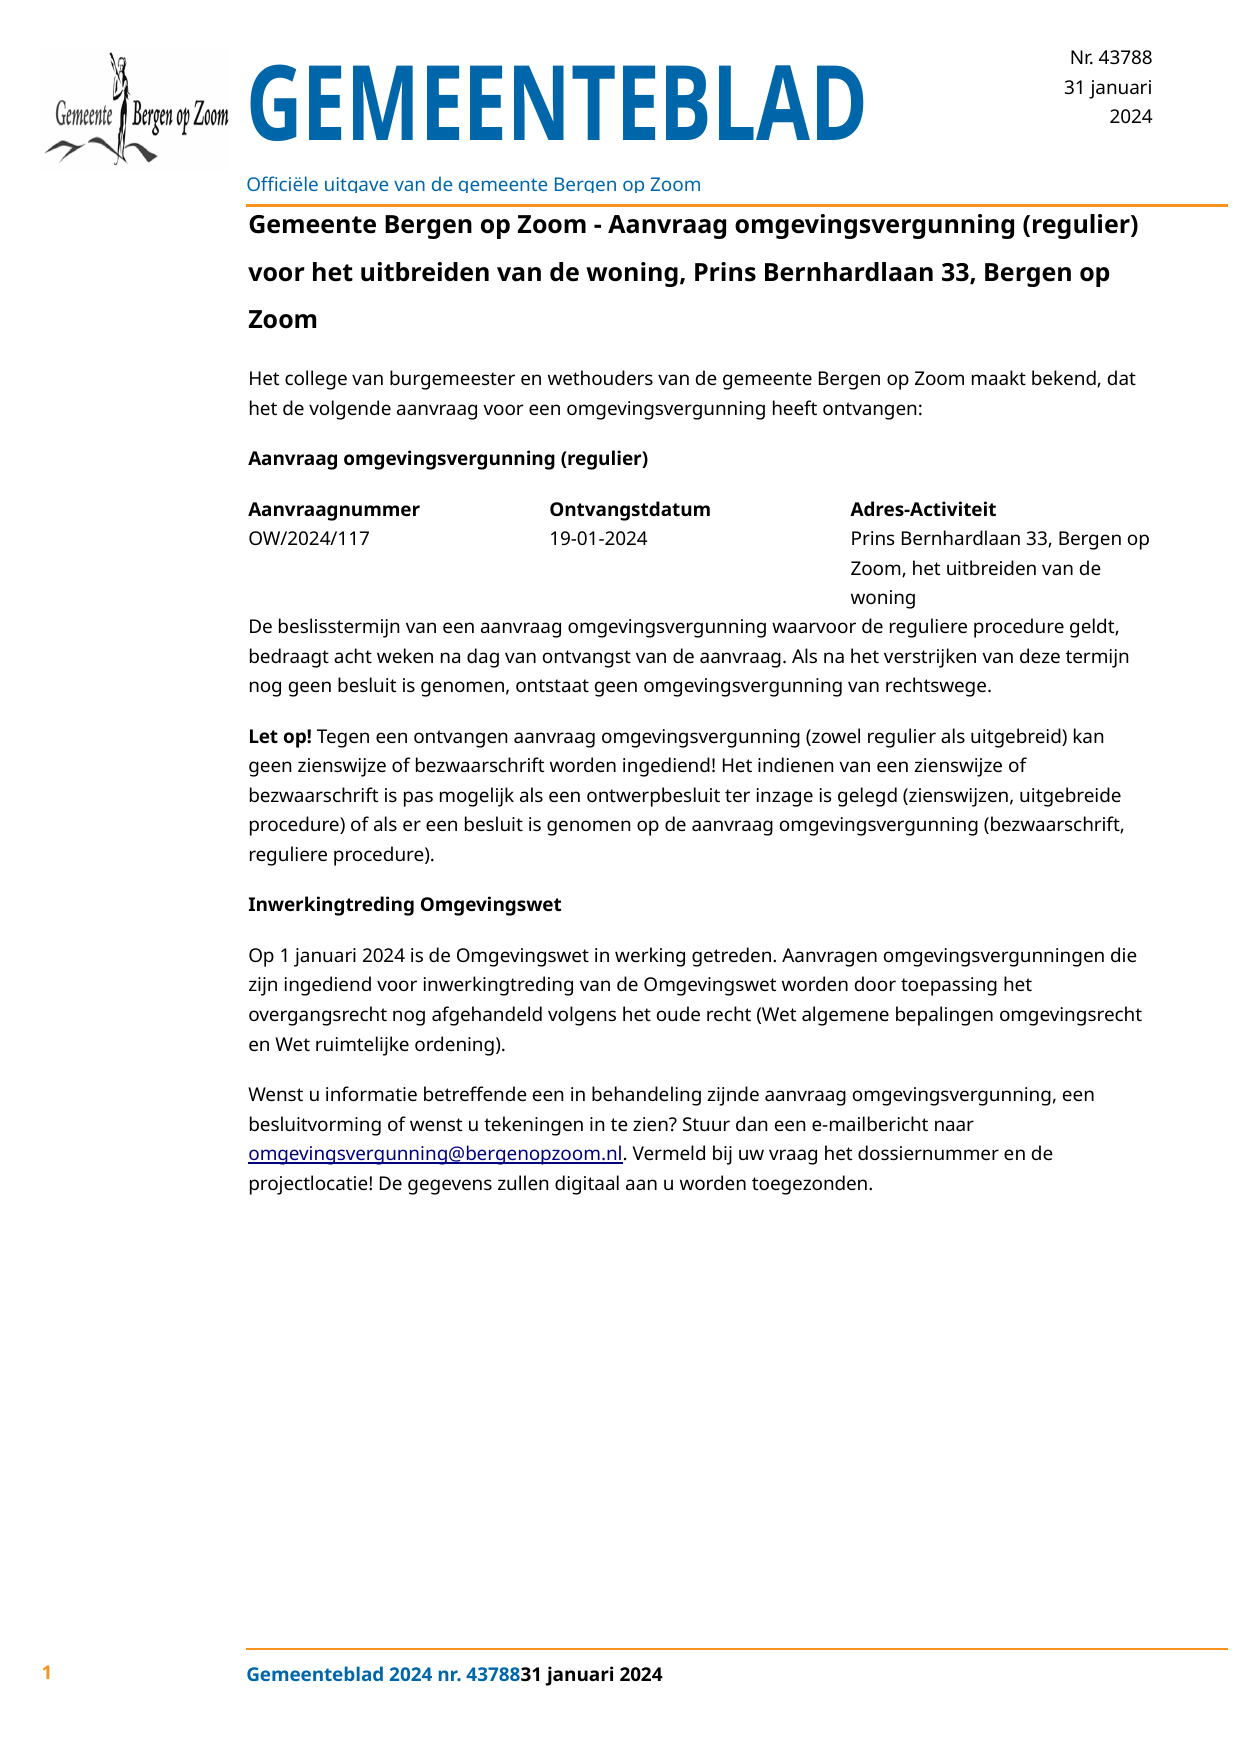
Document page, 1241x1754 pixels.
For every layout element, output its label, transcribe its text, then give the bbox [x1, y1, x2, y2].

table_header Aanvraagnummer [248, 496, 549, 522]
text Op 1 januari 2024 is de Omgevingswet in werking getreden. Aanvragen omgevingsvergunningen die zijn ingediend voor inwerkingtreding van de Omgevingswet worden door toepassing het overgangsrecht nog afgehandeld volgens het oude recht (Wet algemene bepalingen omgevingsrecht en Wet ruimtelijke ordening). [248, 942, 1152, 1056]
text Aanvraag omgevingsvergunning (regulier) [248, 446, 1152, 471]
table_header Adres-Activiteit [850, 496, 1152, 522]
text Gemeente Bergen op Zoom - Aanvraag omgevingsvergunning (regulier) voor het uitbreiden van de woning, Prins Bernhardlaan 33, Bergen op Zoom [248, 207, 1152, 336]
table_header 19-01-2024 [549, 525, 850, 610]
text De beslisstermijn van een aanvraag omgevingsvergunning waarvoor de reguliere procedure geldt, bedraagt acht weken na dag van ontvangst van de aanvraag. Als na het verstrijken van deze termijn nog geen besluit is genomen, ontstaat geen omgevingsvergunning van rechtswege. [248, 613, 1152, 698]
text Let op! Tegen een ontvangen aanvraag omgevingsvergunning (zowel regulier als uitgebreid) kan geen zienswijze of bezwaarschrift worden ingediend! Het indienen van een zienswijze of bezwaarschrift is pas mogelijk als een ontwerpbesluit ter inzage is gelegd (zienswijzen, uitgebreide procedure) of als er een besluit is genomen op de aanvraag omgevingsvergunning (bezwaarschrift, reguliere procedure). [248, 723, 1152, 867]
text Inwerkingtreding Omgevingswet [248, 892, 1152, 917]
table_header OW/2024/117 [248, 525, 549, 610]
table_header Ontvangstdatum [549, 496, 850, 522]
picture [41, 47, 231, 172]
text Het college van burgemeester en wethouders van de gemeente Bergen op Zoom maakt bekend, dat het de volgende aanvraag voor een omgevingsvergunning heeft ontvangen: [248, 366, 1152, 421]
table_header Prins Bernhardlaan 33, Bergen op Zoom, het uitbreiden van de woning [850, 525, 1152, 610]
text Wenst u informatie betreffende een in behandeling zijnde aanvraag omgevingsvergunning, een besluitvorming of wenst u tekeningen in te zien? Stuur dan een e-mailbericht naar omgevingsvergunning@bergenopzoom.nl. Vermeld bij uw vraag het dossiernummer en de projectlocatie! De gegevens zullen digitaal aan u worden toegezonden. [248, 1081, 1152, 1196]
